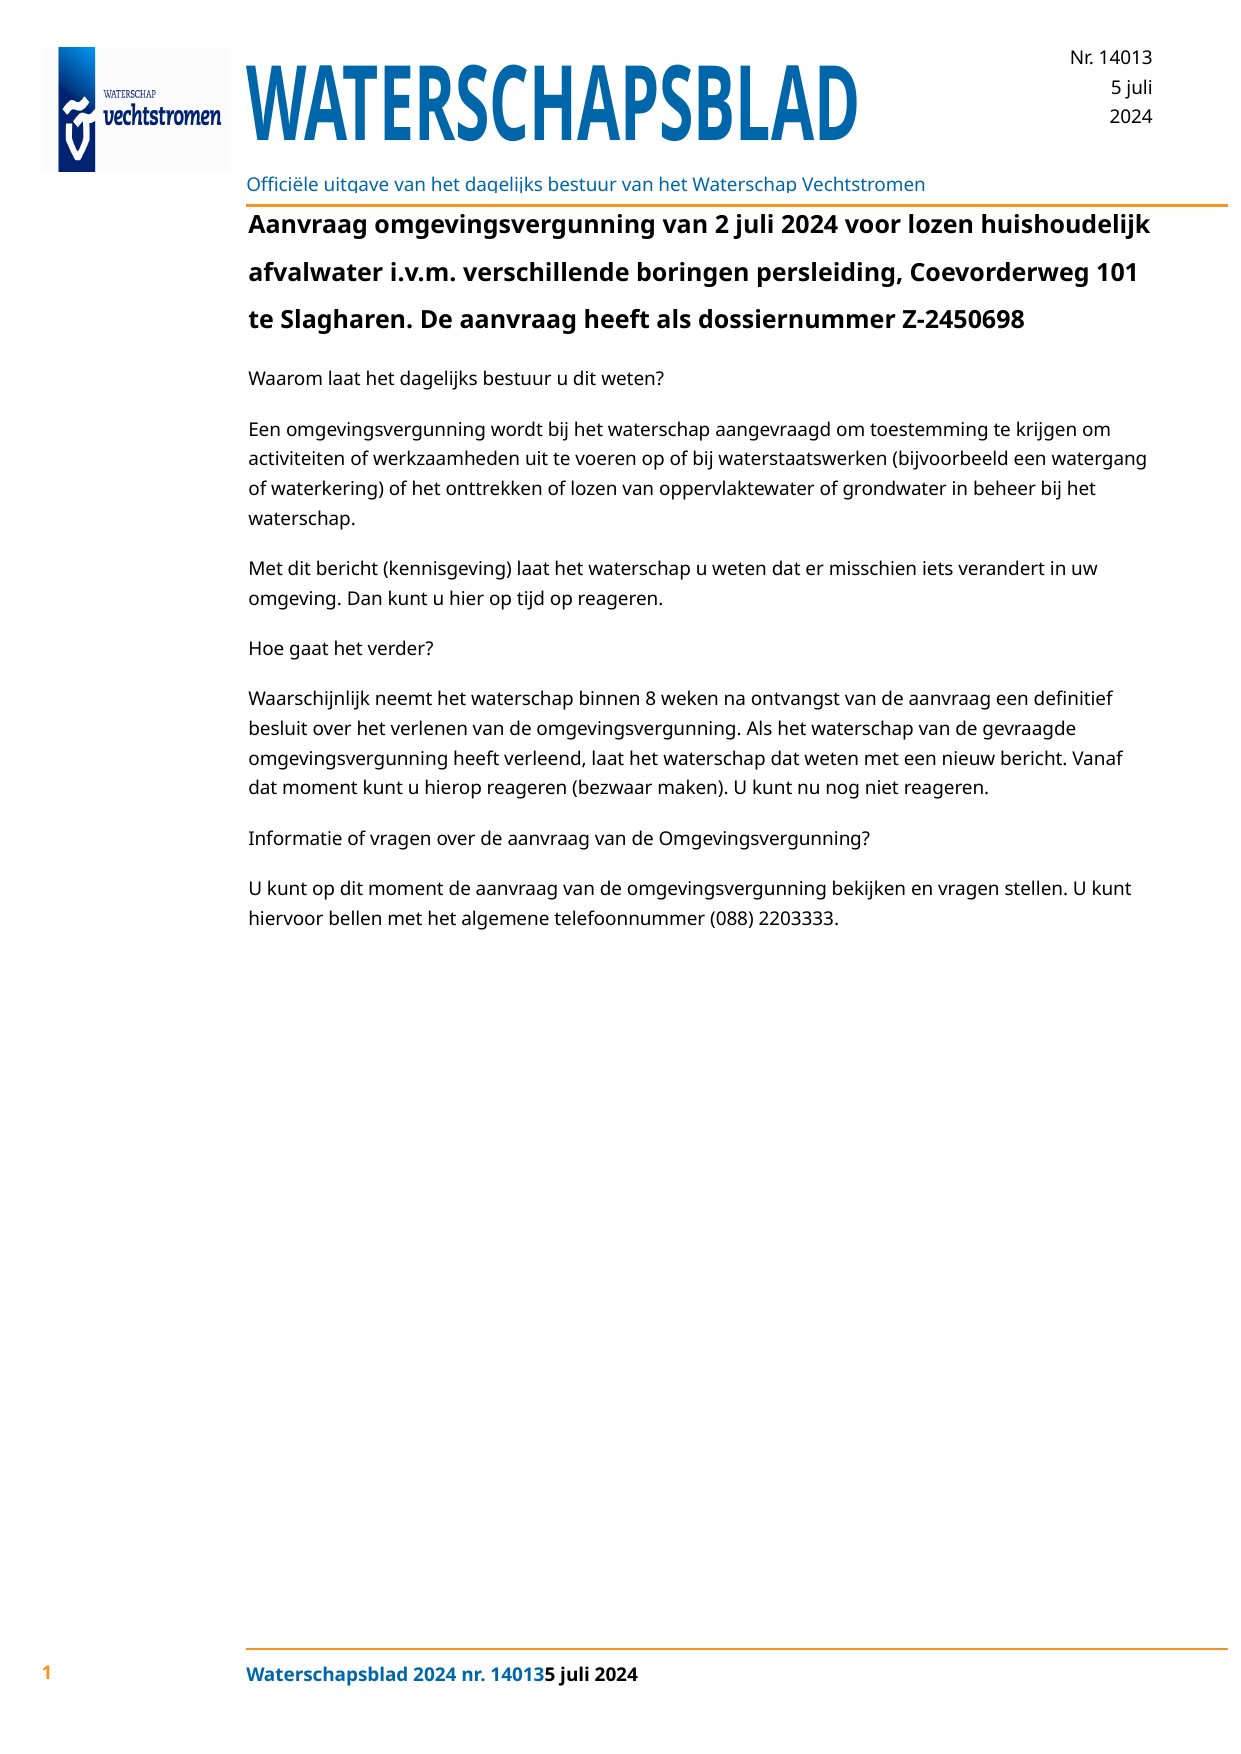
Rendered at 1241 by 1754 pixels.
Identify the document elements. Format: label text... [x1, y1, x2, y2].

text Aanvraag omgevingsvergunning van 2 juli 2024 voor lozen huishoudelijk afvalwater i.v.m. verschillende boringen persleiding, Coevorderweg 101 te Slagharen. De aanvraag heeft als dossiernummer Z-2450698 [248, 207, 1152, 336]
text U kunt op dit moment de aanvraag van de omgevingsvergunning bekijken en vragen stellen. U kunt hiervoor bellen met het algemene telefoonnummer (088) 2203333. [248, 875, 1152, 930]
text Waarom laat het dagelijks bestuur u dit weten? [248, 366, 1152, 391]
text Hoe gaat het verder? [248, 635, 1152, 661]
picture [41, 47, 231, 172]
text Met dit bericht (kennisgeving) laat het waterschap u weten dat er misschien iets verandert in uw omgeving. Dan kunt u hier op tijd op reageren. [248, 555, 1152, 610]
text Informatie of vragen over de aanvraag van de Omgevingsvergunning? [248, 825, 1152, 850]
text Een omgevingsvergunning wordt bij het waterschap aangevraagd om toestemming te krijgen om activiteiten of werkzaamheden uit te voeren op of bij waterstaatswerken (bijvoorbeeld een watergang of waterkering) of het onttrekken of lozen van oppervlaktewater of grondwater in beheer bij het waterschap. [248, 416, 1152, 530]
text Waarschijnlijk neemt het waterschap binnen 8 weken na ontvangst van de aanvraag een definitief besluit over het verlenen van de omgevingsvergunning. Als het waterschap van de gevraagde omgevingsvergunning heeft verleend, laat het waterschap dat weten met een nieuw bericht. Vanaf dat moment kunt u hierop reageren (bezwaar maken). U kunt nu nog niet reageren. [248, 686, 1152, 800]
